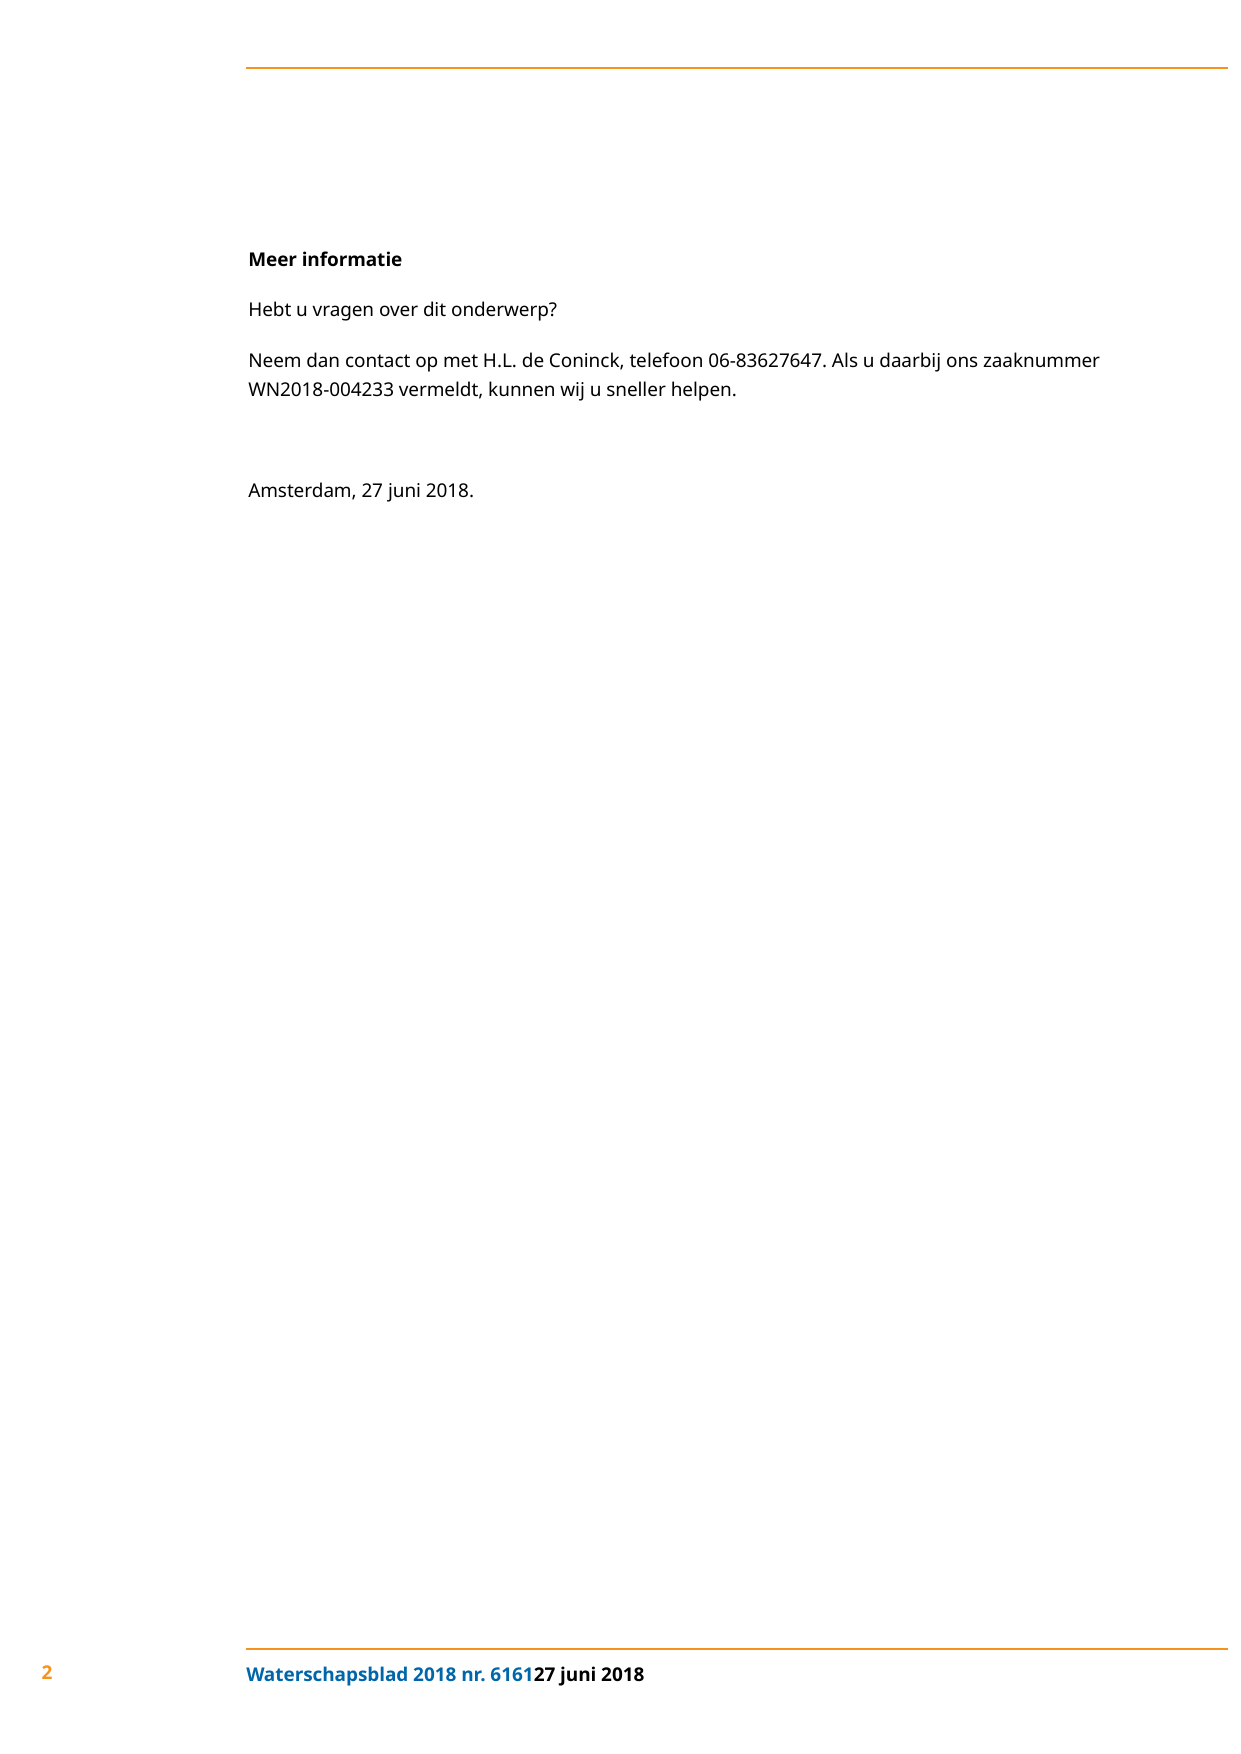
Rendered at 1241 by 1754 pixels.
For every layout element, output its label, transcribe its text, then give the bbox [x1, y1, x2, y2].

text Neem dan contact op met H.L. de Coninck, telefoon 06-83627647. Als u daarbij ons zaaknummer WN2018-004233 vermeldt, kunnen wij u sneller helpen. [248, 347, 1152, 402]
text Amsterdam, 27 juni 2018. [248, 477, 1152, 503]
text Meer informatie [248, 246, 1152, 272]
text Hebt u vragen over dit onderwerp? [248, 296, 1152, 322]
picture [41, 47, 231, 172]
